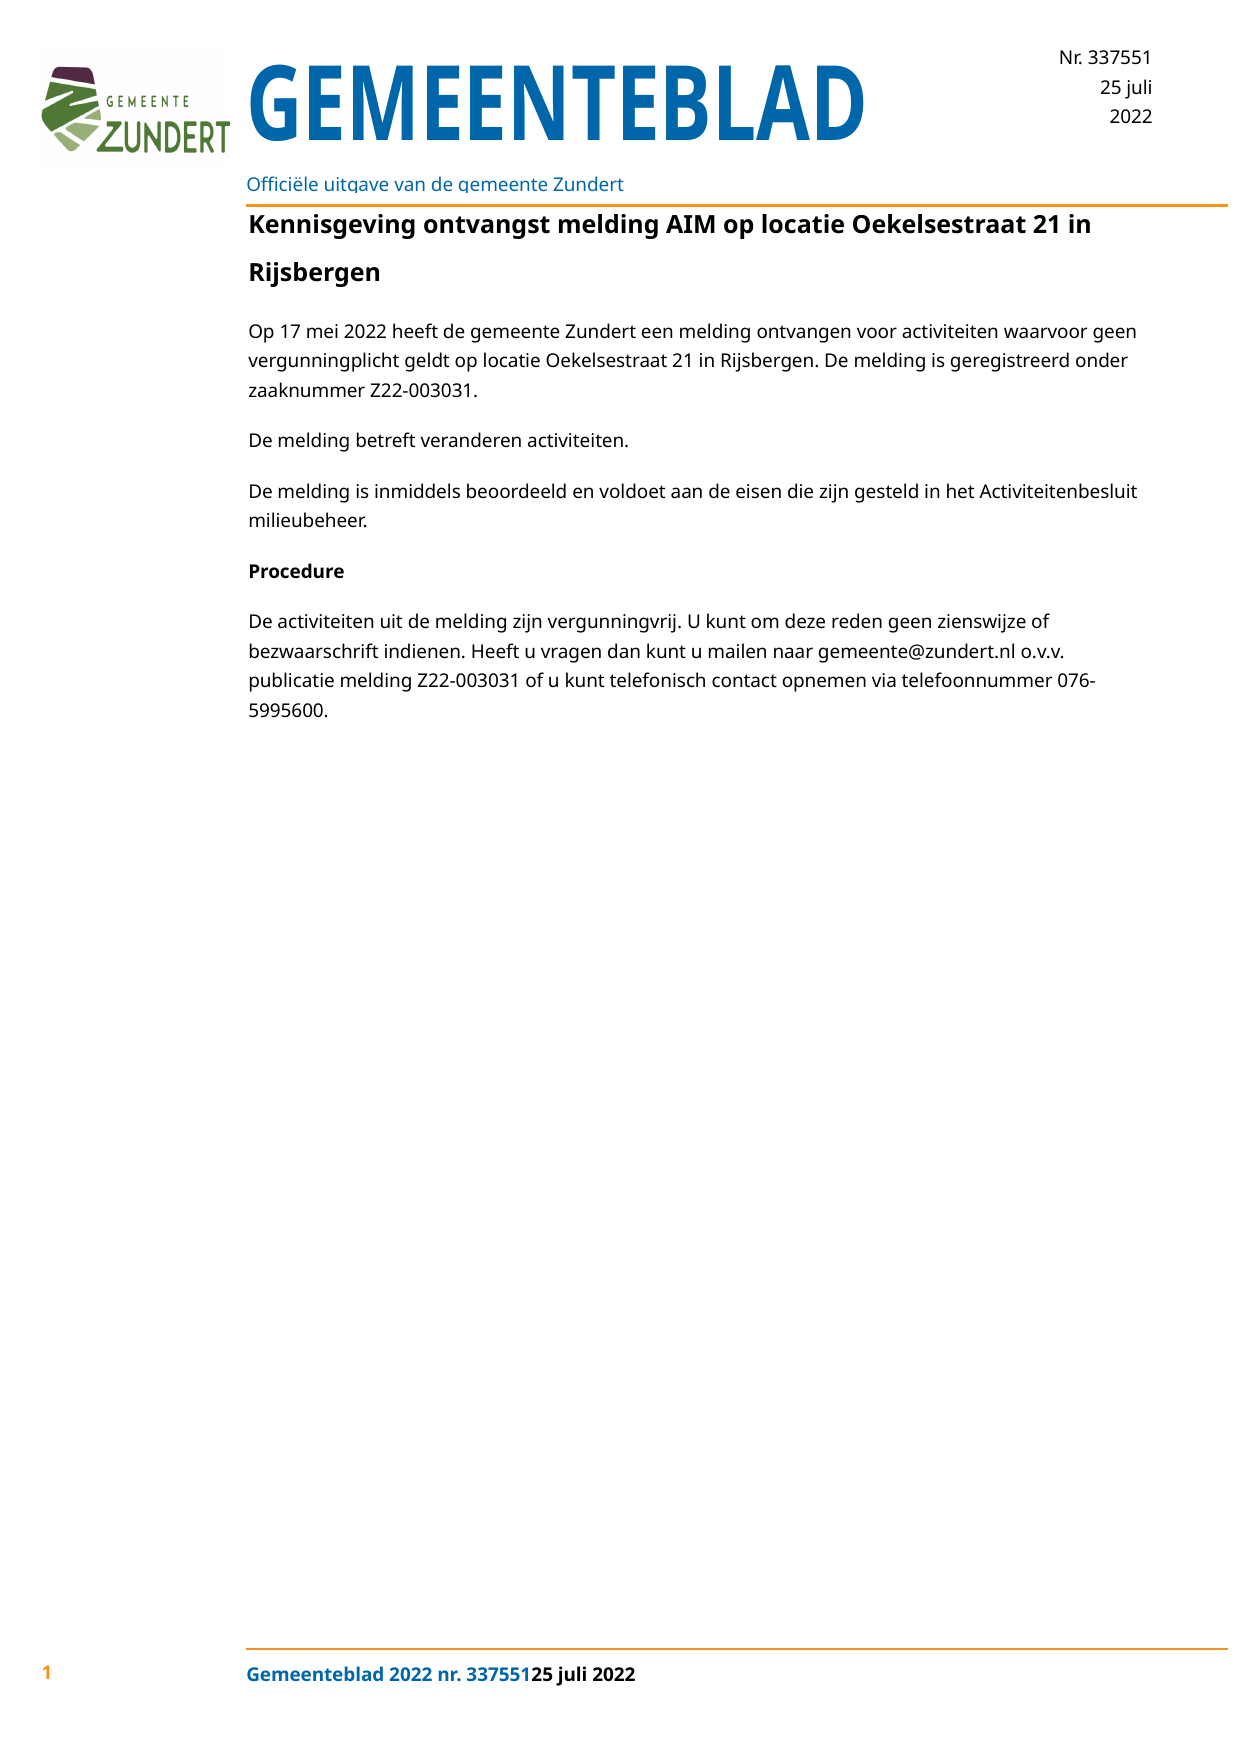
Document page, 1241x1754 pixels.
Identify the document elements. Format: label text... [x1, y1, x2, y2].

picture [41, 47, 231, 172]
text De activiteiten uit de melding zijn vergunningvrij. U kunt om deze reden geen zienswijze of bezwaarschrift indienen. Heeft u vragen dan kunt u mailen naar gemeente@zundert.nl o.v.v. publicatie melding Z22-003031 of u kunt telefonisch contact opnemen via telefoonnummer 076-5995600. [248, 608, 1152, 723]
text De melding betreft veranderen activiteiten. [248, 427, 1152, 453]
text De melding is inmiddels beoordeeld en voldoet aan de eisen die zijn gesteld in het Activiteitenbesluit milieubeheer. [248, 478, 1152, 533]
text Kennisgeving ontvangst melding AIM op locatie Oekelsestraat 21 in Rijsbergen [248, 207, 1152, 288]
text Op 17 mei 2022 heeft de gemeente Zundert een melding ontvangen voor activiteiten waarvoor geen vergunningplicht geldt op locatie Oekelsestraat 21 in Rijsbergen. De melding is geregistreerd onder zaaknummer Z22-003031. [248, 318, 1152, 403]
text Procedure [248, 558, 1152, 584]
